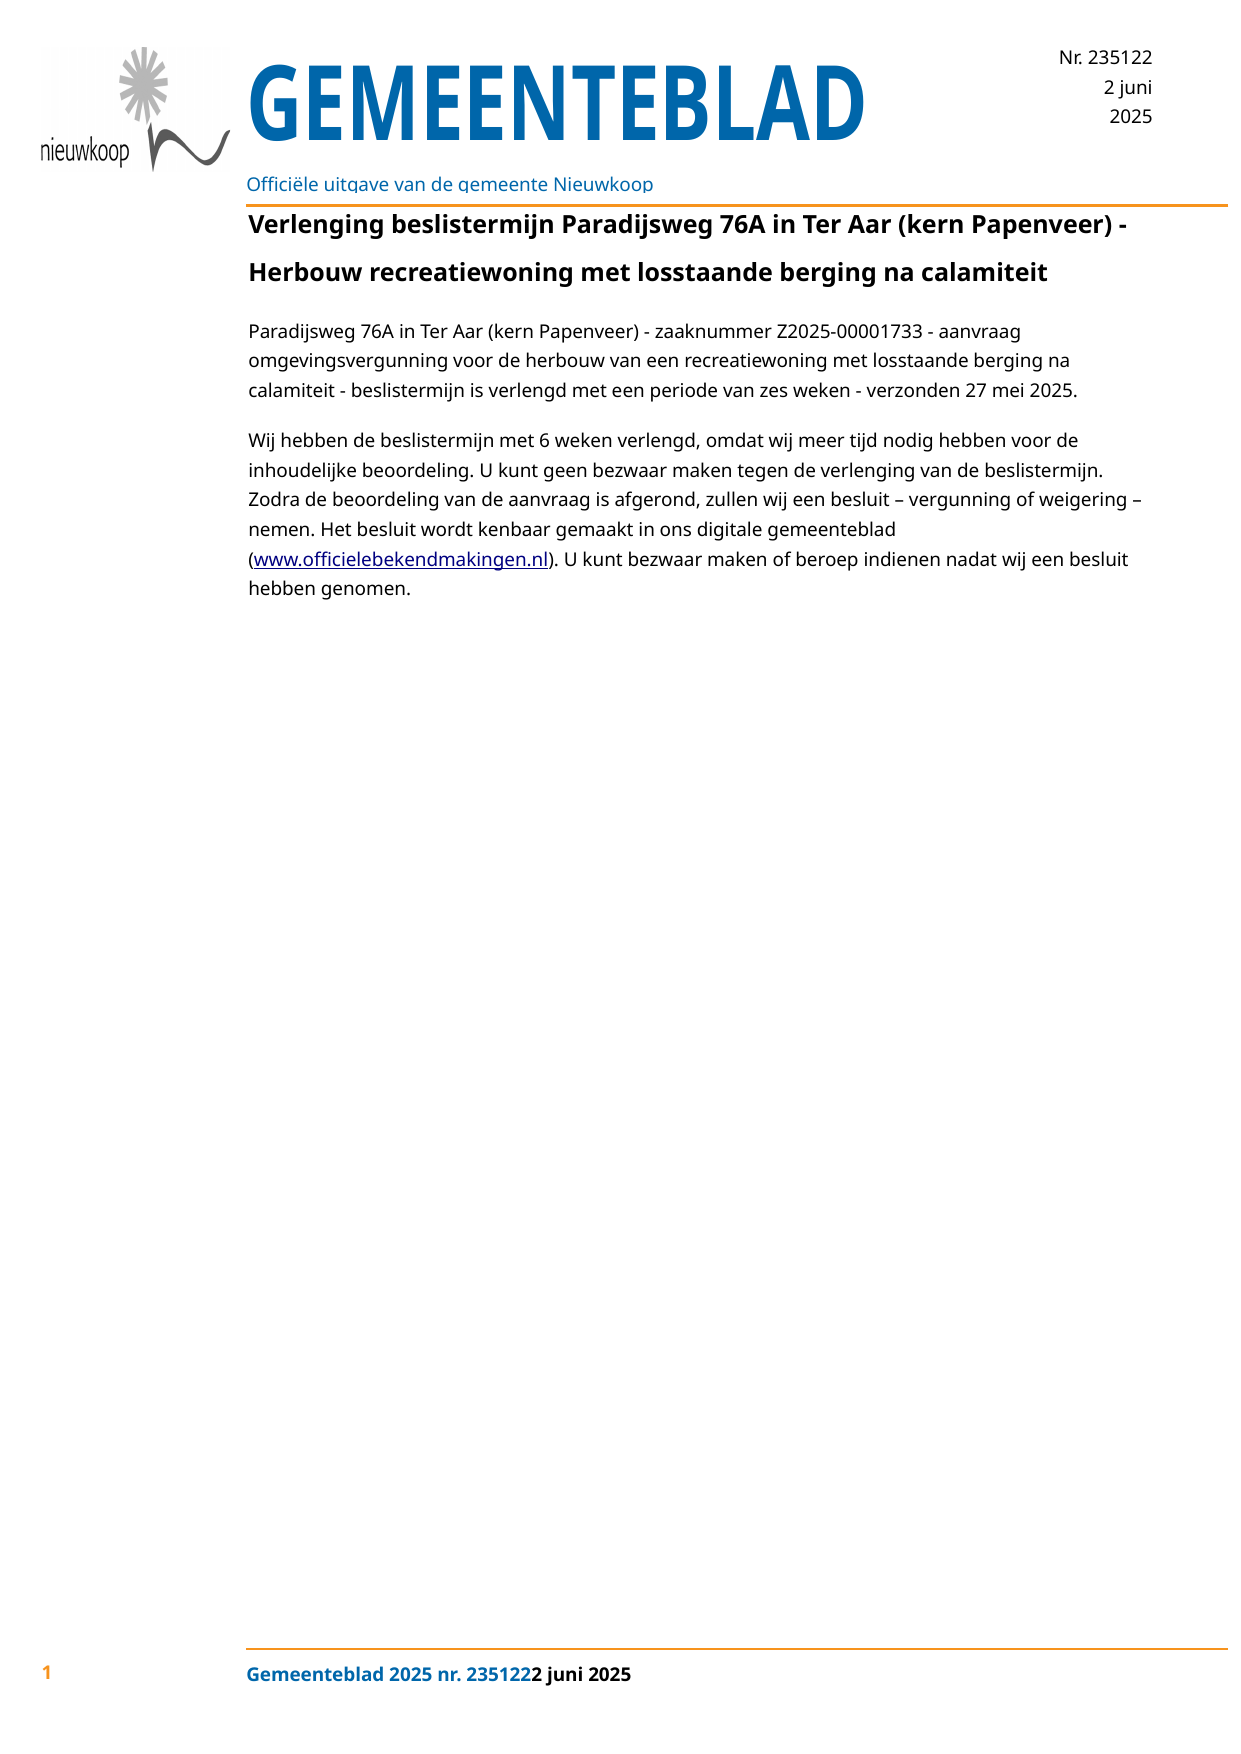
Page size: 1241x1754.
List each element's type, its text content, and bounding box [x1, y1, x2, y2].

text Wij hebben de beslistermijn met 6 weken verlengd, omdat wij meer tijd nodig hebben voor de inhoudelijke beoordeling. U kunt geen bezwaar maken tegen de verlenging van de beslistermijn. Zodra de beoordeling van de aanvraag is afgerond, zullen wij een besluit – vergunning of weigering – nemen. Het besluit wordt kenbaar gemaakt in ons digitale gemeenteblad (www.officielebekendmakingen.nl). U kunt bezwaar maken of beroep indienen nadat wij een besluit hebben genomen. [248, 427, 1152, 601]
text Paradijsweg 76A in Ter Aar (kern Papenveer) - zaaknummer Z2025-00001733 - aanvraag omgevingsvergunning voor de herbouw van een recreatiewoning met losstaande berging na calamiteit - beslistermijn is verlengd met een periode van zes weken - verzonden 27 mei 2025. [248, 318, 1152, 403]
picture [41, 47, 231, 172]
text Verlenging beslistermijn Paradijsweg 76A in Ter Aar (kern Papenveer) - Herbouw recreatiewoning met losstaande berging na calamiteit [248, 207, 1152, 288]
